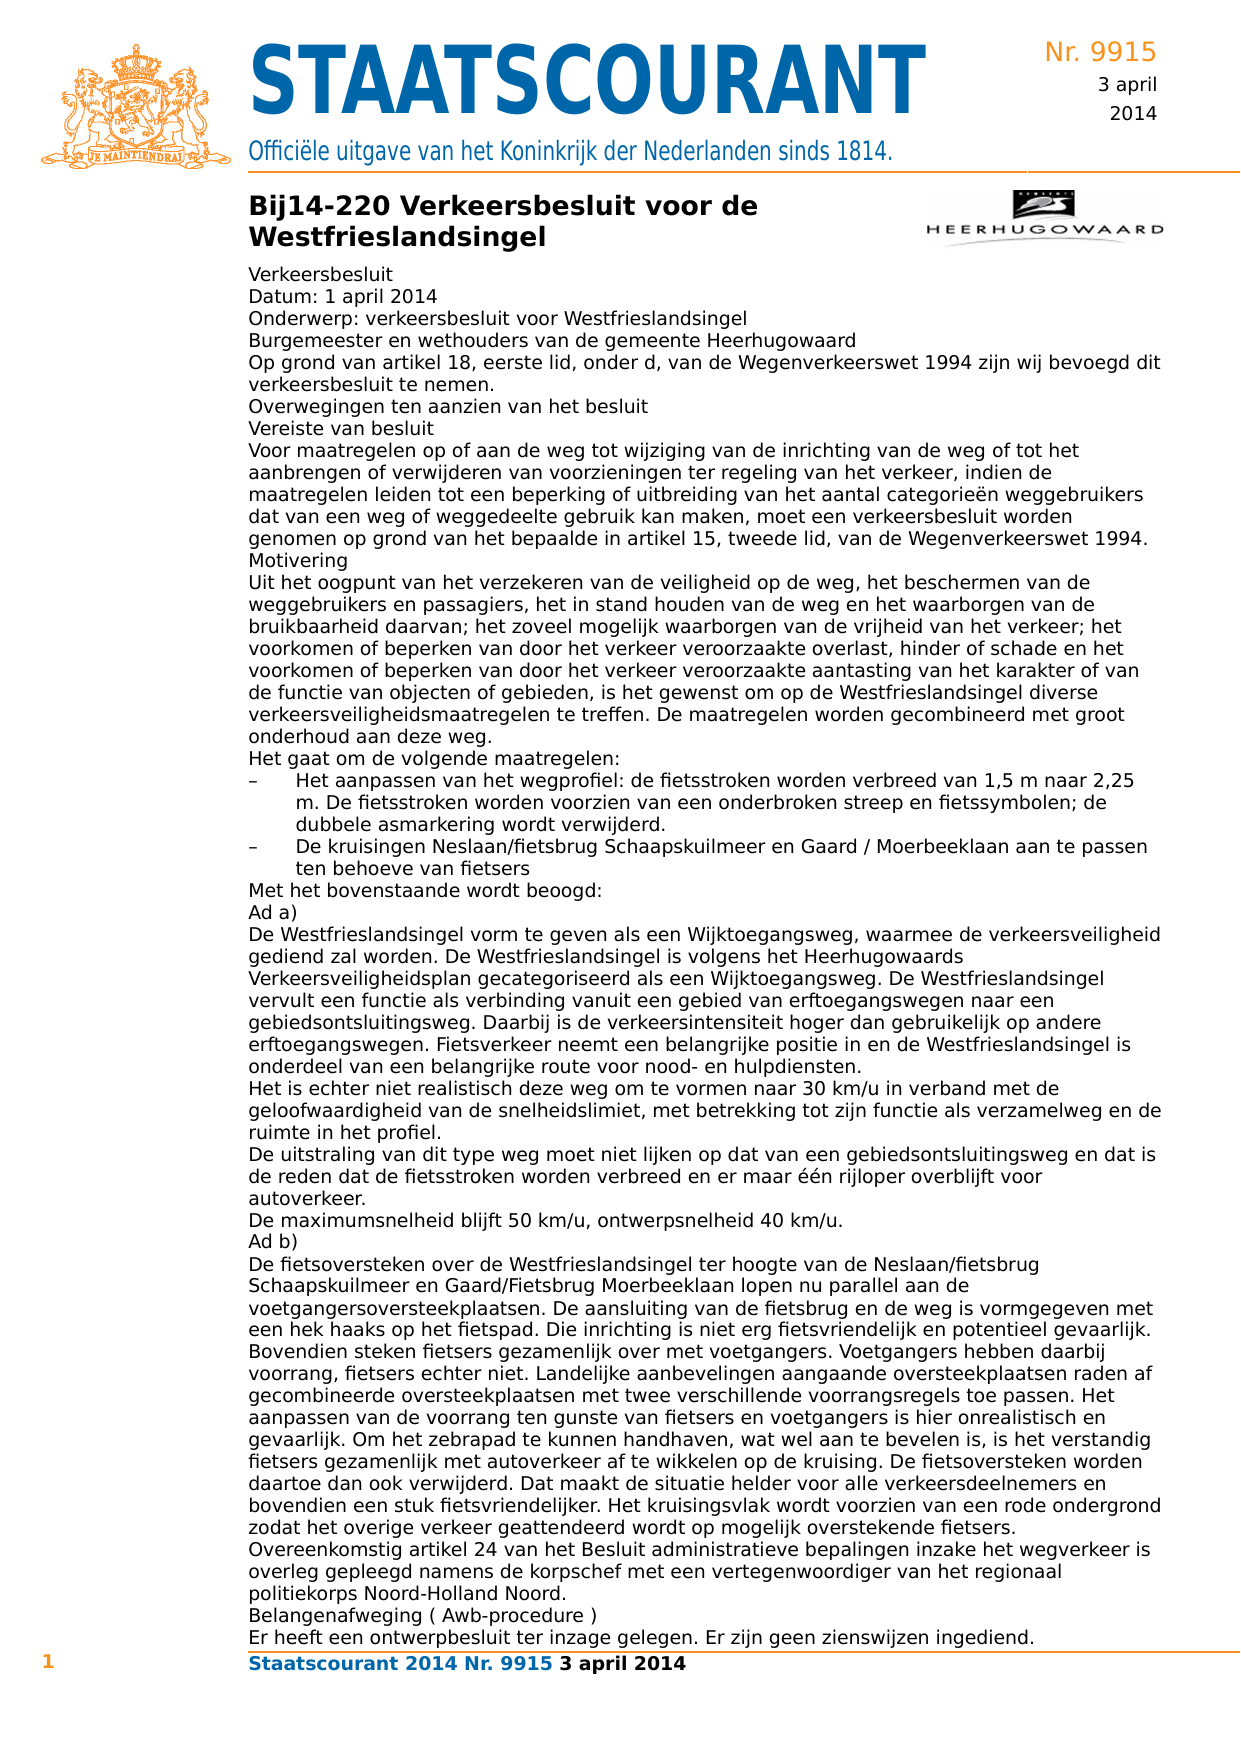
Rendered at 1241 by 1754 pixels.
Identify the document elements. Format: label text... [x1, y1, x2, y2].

subtitle Bij14-220 Verkeersbesluit voor de Westfrieslandsingel [248, 191, 1163, 253]
text Datum: 1 april 2014 [248, 286, 1163, 308]
text Ad a) [248, 902, 1163, 924]
text Uit het oogpunt van het verzekeren van de veiligheid op de weg, het beschermen van de weggebruikers en passagiers, het in stand houden van de weg en het waarborgen van de bruikbaarheid daarvan; het zoveel mogelijk waarborgen van de vrijheid van het verkeer; het voorkomen of beperken van door het verkeer veroorzaakte overlast, hinder of schade en het voorkomen of beperken van door het verkeer veroorzaakte aantasting van het karakter of van de functie van objecten of gebieden, is het gewenst om op de Westfrieslandsingel diverse verkeersveiligheidsmaatregelen te treffen. De maatregelen worden gecombineerd met groot onderhoud aan deze weg. [248, 572, 1163, 748]
subtitle Verkeersbesluit [248, 264, 1163, 286]
text De Westfrieslandsingel vorm te geven als een Wijktoegangsweg, waarmee de verkeersveiligheid gediend zal worden. De Westfrieslandsingel is volgens het Heerhugowaards Verkeersveiligheidsplan gecategoriseerd als een Wijktoegangsweg. De Westfrieslandsingel vervult een functie als verbinding vanuit een gebied van erftoegangswegen naar een gebiedsontsluitingsweg. Daarbij is de verkeersintensiteit hoger dan gebruikelijk op andere erftoegangswegen. Fietsverkeer neemt een belangrijke positie in en de Westfrieslandsingel is onderdeel van een belangrijke route voor nood- en hulpdiensten. [248, 924, 1163, 1078]
subtitle Motivering [248, 550, 1163, 572]
text Het is echter niet realistisch deze weg om te vormen naar 30 km/u in verband met de geloofwaardigheid van de snelheidslimiet, met betrekking tot zijn functie als verzamelweg en de ruimte in het profiel. [248, 1078, 1163, 1143]
picture [927, 190, 1164, 250]
subtitle Overwegingen ten aanzien van het besluit [248, 396, 1163, 418]
text Overeenkomstig artikel 24 van het Besluit administratieve bepalingen inzake het wegverkeer is overleg gepleegd namens de korpschef met een vertegenwoordiger van het regionaal politiekorps Noord-Holland Noord. [248, 1539, 1163, 1605]
text Onderwerp: verkeersbesluit voor Westfrieslandsingel [248, 308, 1163, 330]
text De uitstraling van dit type weg moet niet lijken op dat van een gebiedsontsluitingsweg en dat is de reden dat de fietsstroken worden verbreed en er maar één rijloper overblijft voor autoverkeer. [248, 1143, 1163, 1209]
subtitle Vereiste van besluit [248, 418, 1163, 440]
text Het gaat om de volgende maatregelen: [248, 748, 1163, 770]
text De fietsoversteken over de Westfrieslandsingel ter hoogte van de Neslaan/fietsbrug Schaapskuilmeer en Gaard/Fietsbrug Moerbeeklaan lopen nu parallel aan de voetgangersoversteekplaatsen. De aansluiting van de fietsbrug en de weg is vormgegeven met een hek haaks op het fietspad. Die inrichting is niet erg fietsvriendelijk en potentieel gevaarlijk. Bovendien steken fietsers gezamenlijk over met voetgangers. Voetgangers hebben daarbij voorrang, fietsers echter niet. Landelijke aanbevelingen aangaande oversteekplaatsen raden af gecombineerde oversteekplaatsen met twee verschillende voorrangsregels toe passen. Het aanpassen van de voorrang ten gunste van fietsers en voetgangers is hier onrealistisch en gevaarlijk. Om het zebrapad te kunnen handhaven, wat wel aan te bevelen is, is het verstandig fietsers gezamenlijk met autoverkeer af te wikkelen op de kruising. De fietsoversteken worden daartoe dan ook verwijderd. Dat maakt de situatie helder voor alle verkeersdeelnemers en bovendien een stuk fietsvriendelijker. Het kruisingsvlak wordt voorzien van een rode ondergrond zodat het overige verkeer geattendeerd wordt op mogelijk overstekende fietsers. [248, 1253, 1163, 1539]
list Het aanpassen van het wegprofiel: de fietsstroken worden verbreed van 1,5 m naar 2,25 m. De fietsstroken worden voorzien van een onderbroken streep en fietssymbolen; de dubbele asmarkering wordt verwijderd. [248, 770, 1163, 836]
text Met het bovenstaande wordt beoogd: [248, 880, 1163, 902]
picture [41, 44, 231, 169]
subtitle Burgemeester en wethouders van de gemeente Heerhugowaard [248, 330, 1163, 352]
text Er heeft een ontwerpbesluit ter inzage gelegen. Er zijn geen zienswijzen ingediend. [248, 1627, 1163, 1649]
subtitle Belangenafweging ( Awb-procedure ) [248, 1605, 1163, 1627]
text De maximumsnelheid blijft 50 km/u, ontwerpsnelheid 40 km/u. [248, 1209, 1163, 1231]
list De kruisingen Neslaan/fietsbrug Schaapskuilmeer en Gaard / Moerbeeklaan aan te passen ten behoeve van fietsers [248, 836, 1163, 880]
text Op grond van artikel 18, eerste lid, onder d, van de Wegenverkeerswet 1994 zijn wij bevoegd dit verkeersbesluit te nemen. [248, 352, 1163, 396]
text Ad b) [248, 1231, 1163, 1253]
text Voor maatregelen op of aan de weg tot wijziging van de inrichting van de weg of tot het aanbrengen of verwijderen van voorzieningen ter regeling van het verkeer, indien de maatregelen leiden tot een beperking of uitbreiding van het aantal categorieën weggebruikers dat van een weg of weggedeelte gebruik kan maken, moet een verkeersbesluit worden genomen op grond van het bepaalde in artikel 15, tweede lid, van de Wegenverkeerswet 1994. [248, 440, 1163, 550]
